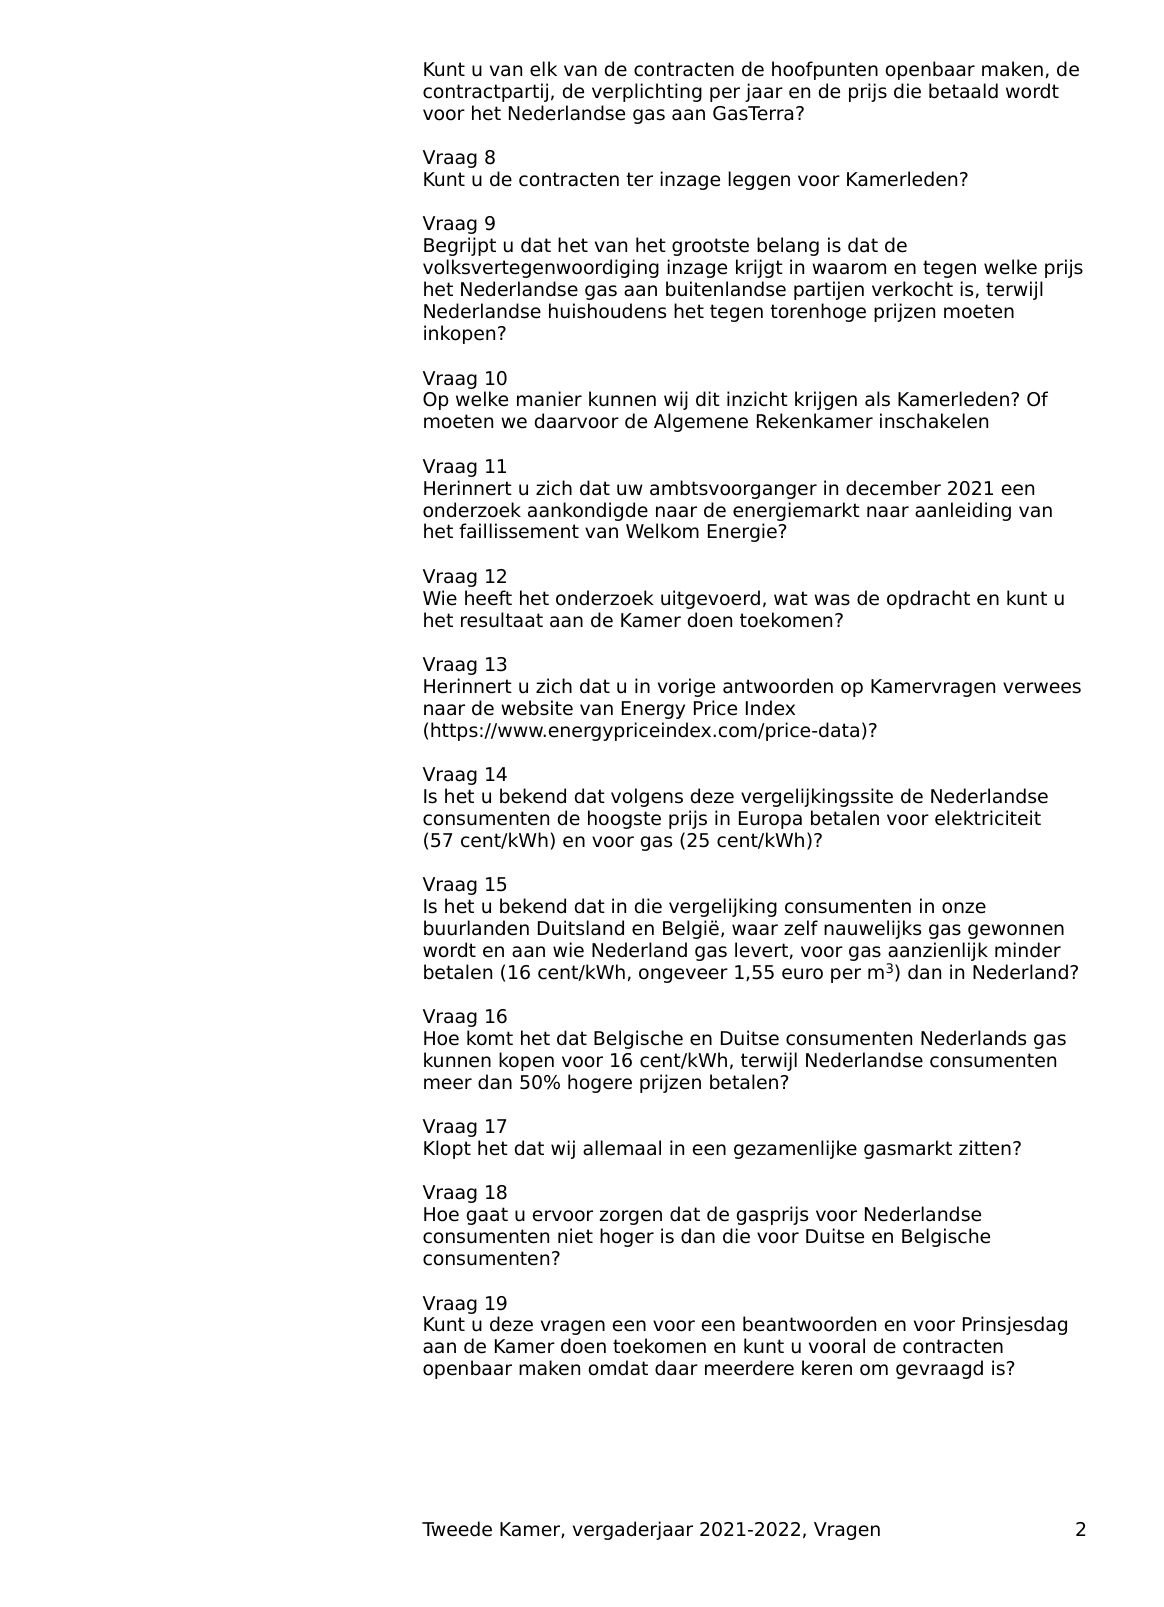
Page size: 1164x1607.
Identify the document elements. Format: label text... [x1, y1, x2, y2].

text Is het u bekend dat in die vergelijking consumenten in onze buurlanden Duitsland en België, waar zelf nauwelijks gas gewonnen wordt en aan wie Nederland gas levert, voor gas aanzienlijk minder betalen (16 cent/kWh, ongeveer 1,55 euro per m3) dan in Nederland? [422, 896, 1087, 984]
text Vraag 13 [422, 654, 1087, 676]
text Herinnert u zich dat uw ambtsvoorganger in december 2021 een onderzoek aankondigde naar de energiemarkt naar aanleiding van het faillissement van Welkom Energie? [422, 477, 1087, 543]
text Klopt het dat wij allemaal in een gezamenlijke gasmarkt zitten? [422, 1138, 1087, 1160]
text Vraag 12 [422, 566, 1087, 588]
text Vraag 10 [422, 367, 1087, 389]
text Vraag 14 [422, 764, 1087, 786]
text Op welke manier kunnen wij dit inzicht krijgen als Kamerleden? Of moeten we daarvoor de Algemene Rekenkamer inschakelen [422, 389, 1087, 433]
text Vraag 8 [422, 147, 1087, 169]
text Begrijpt u dat het van het grootste belang is dat de volksvertegenwoordiging inzage krijgt in waarom en tegen welke prijs het Nederlandse gas aan buitenlandse partijen verkocht is, terwijl Nederlandse huishoudens het tegen torenhoge prijzen moeten inkopen? [422, 235, 1087, 345]
text Herinnert u zich dat u in vorige antwoorden op Kamervragen verwees naar de website van Energy Price Index (https://www.energypriceindex.com/price-data)? [422, 676, 1087, 742]
text Vraag 11 [422, 456, 1087, 477]
text Vraag 16 [422, 1006, 1087, 1028]
text Hoe gaat u ervoor zorgen dat de gasprijs voor Nederlandse consumenten niet hoger is dan die voor Duitse en Belgische consumenten? [422, 1204, 1087, 1270]
text Kunt u de contracten ter inzage leggen voor Kamerleden? [422, 169, 1087, 191]
text Vraag 19 [422, 1292, 1087, 1314]
text Kunt u van elk van de contracten de hoofpunten openbaar maken, de contractpartij, de verplichting per jaar en de prijs die betaald wordt voor het Nederlandse gas aan GasTerra? [422, 59, 1087, 125]
text Vraag 17 [422, 1116, 1087, 1138]
text Wie heeft het onderzoek uitgevoerd, wat was de opdracht en kunt u het resultaat aan de Kamer doen toekomen? [422, 588, 1087, 632]
text Vraag 15 [422, 874, 1087, 896]
text Kunt u deze vragen een voor een beantwoorden en voor Prinsjesdag aan de Kamer doen toekomen en kunt u vooral de contracten openbaar maken omdat daar meerdere keren om gevraagd is? [422, 1314, 1087, 1380]
text Hoe komt het dat Belgische en Duitse consumenten Nederlands gas kunnen kopen voor 16 cent/kWh, terwijl Nederlandse consumenten meer dan 50% hogere prijzen betalen? [422, 1028, 1087, 1094]
text Vraag 9 [422, 213, 1087, 235]
text Is het u bekend dat volgens deze vergelijkingssite de Nederlandse consumenten de hoogste prijs in Europa betalen voor elektriciteit (57 cent/kWh) en voor gas (25 cent/kWh)? [422, 786, 1087, 852]
text Vraag 18 [422, 1182, 1087, 1204]
